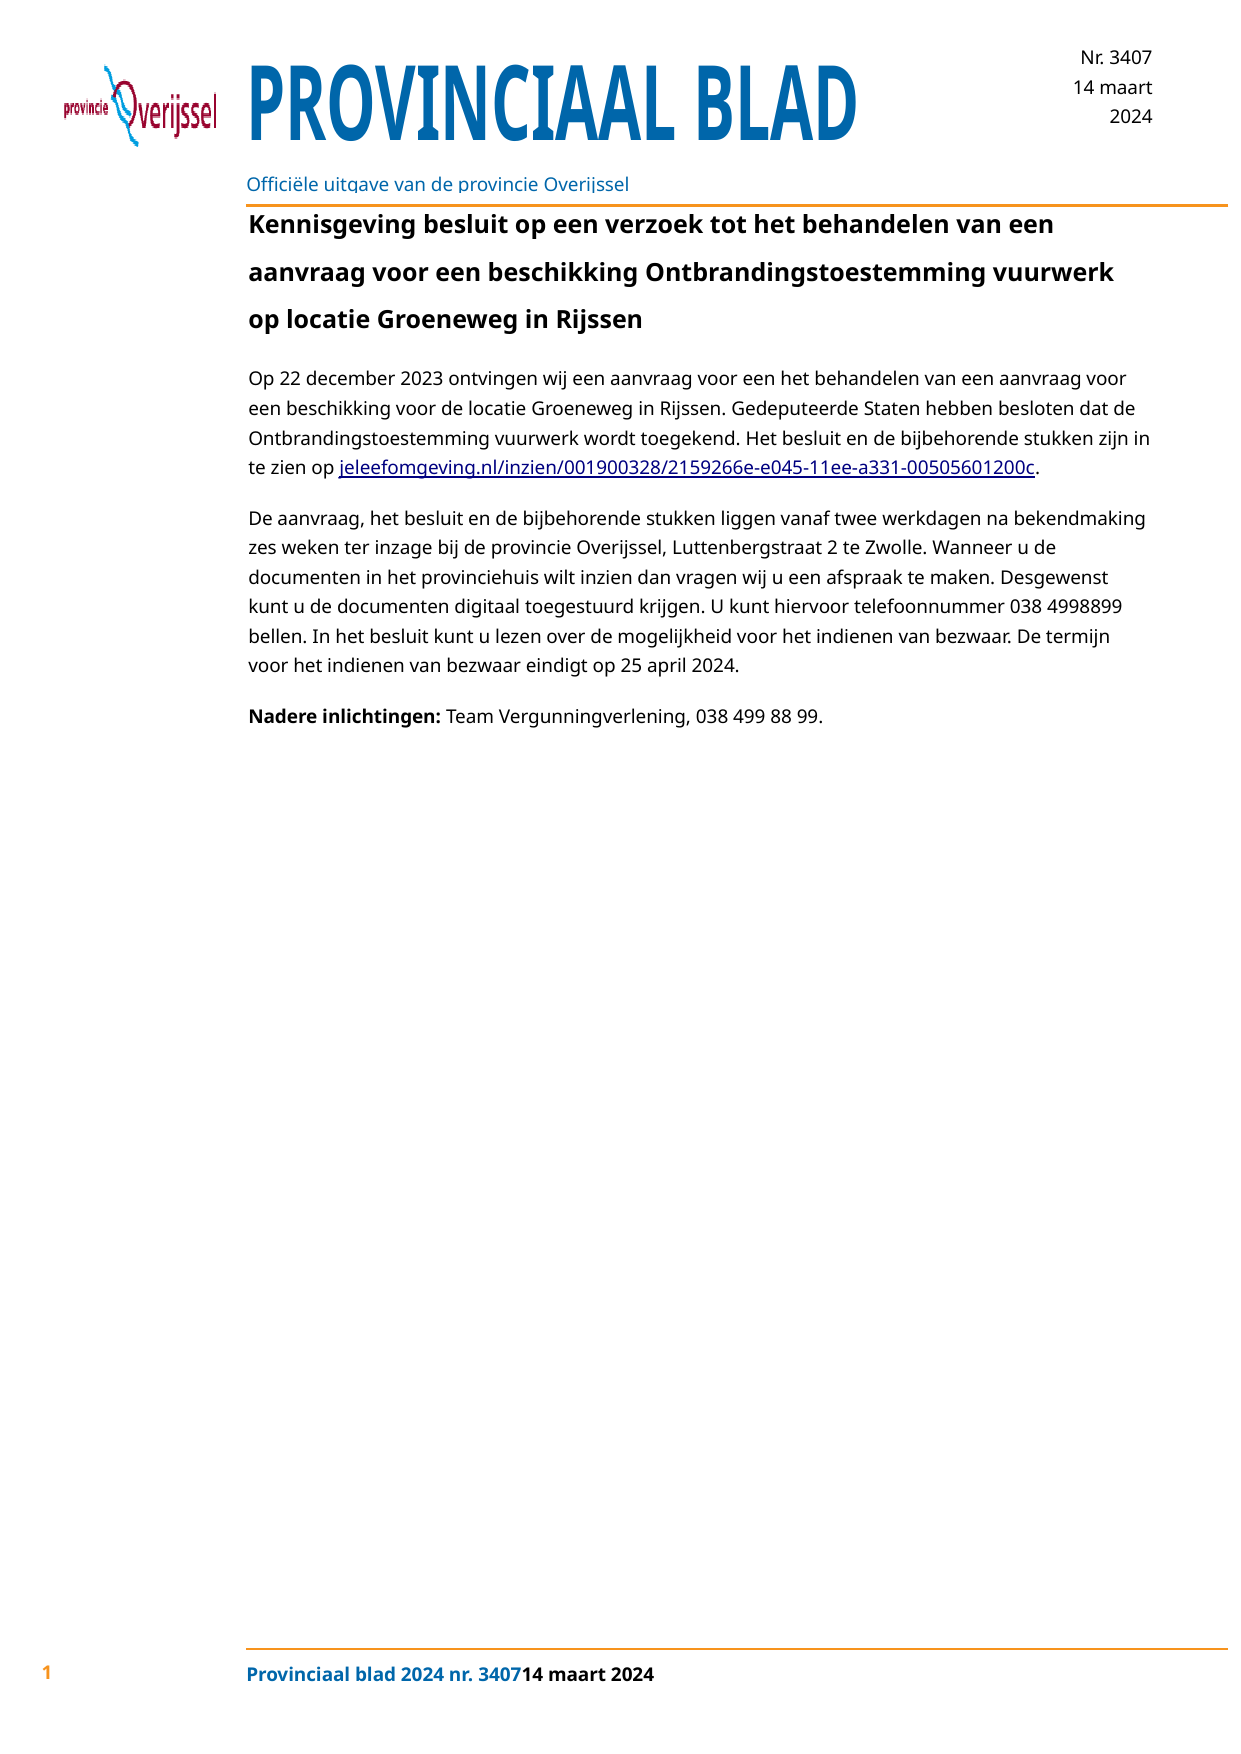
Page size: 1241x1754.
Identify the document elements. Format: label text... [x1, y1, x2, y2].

text De aanvraag, het besluit en de bijbehorende stukken liggen vanaf twee werkdagen na bekendmaking zes weken ter inzage bij de provincie Overijssel, Luttenbergstraat 2 te Zwolle. Wanneer u de documenten in het provinciehuis wilt inzien dan vragen wij u een afspraak te maken. Desgewenst kunt u de documenten digitaal toegestuurd krijgen. U kunt hiervoor telefoonnummer 038 4998899 bellen. In het besluit kunt u lezen over de mogelijkheid voor het indienen van bezwaar. De termijn voor het indienen van bezwaar eindigt op 25 april 2024. [248, 505, 1152, 678]
text Kennisgeving besluit op een verzoek tot het behandelen van een aanvraag voor een beschikking Ontbrandingstoestemming vuurwerk op locatie Groeneweg in Rijssen [248, 207, 1152, 336]
text Nadere inlichtingen: Team Vergunningverlening, 038 499 88 99. [248, 703, 1152, 729]
text Op 22 december 2023 ontvingen wij een aanvraag voor een het behandelen van een aanvraag voor een beschikking voor de locatie Groeneweg in Rijssen. Gedeputeerde Staten hebben besloten dat de Ontbrandingstoestemming vuurwerk wordt toegekend. Het besluit en de bijbehorende stukken zijn in te zien op jeleefomgeving.nl/inzien/001900328/2159266e-e045-11ee-a331-00505601200c. [248, 366, 1152, 480]
picture [41, 47, 231, 172]
